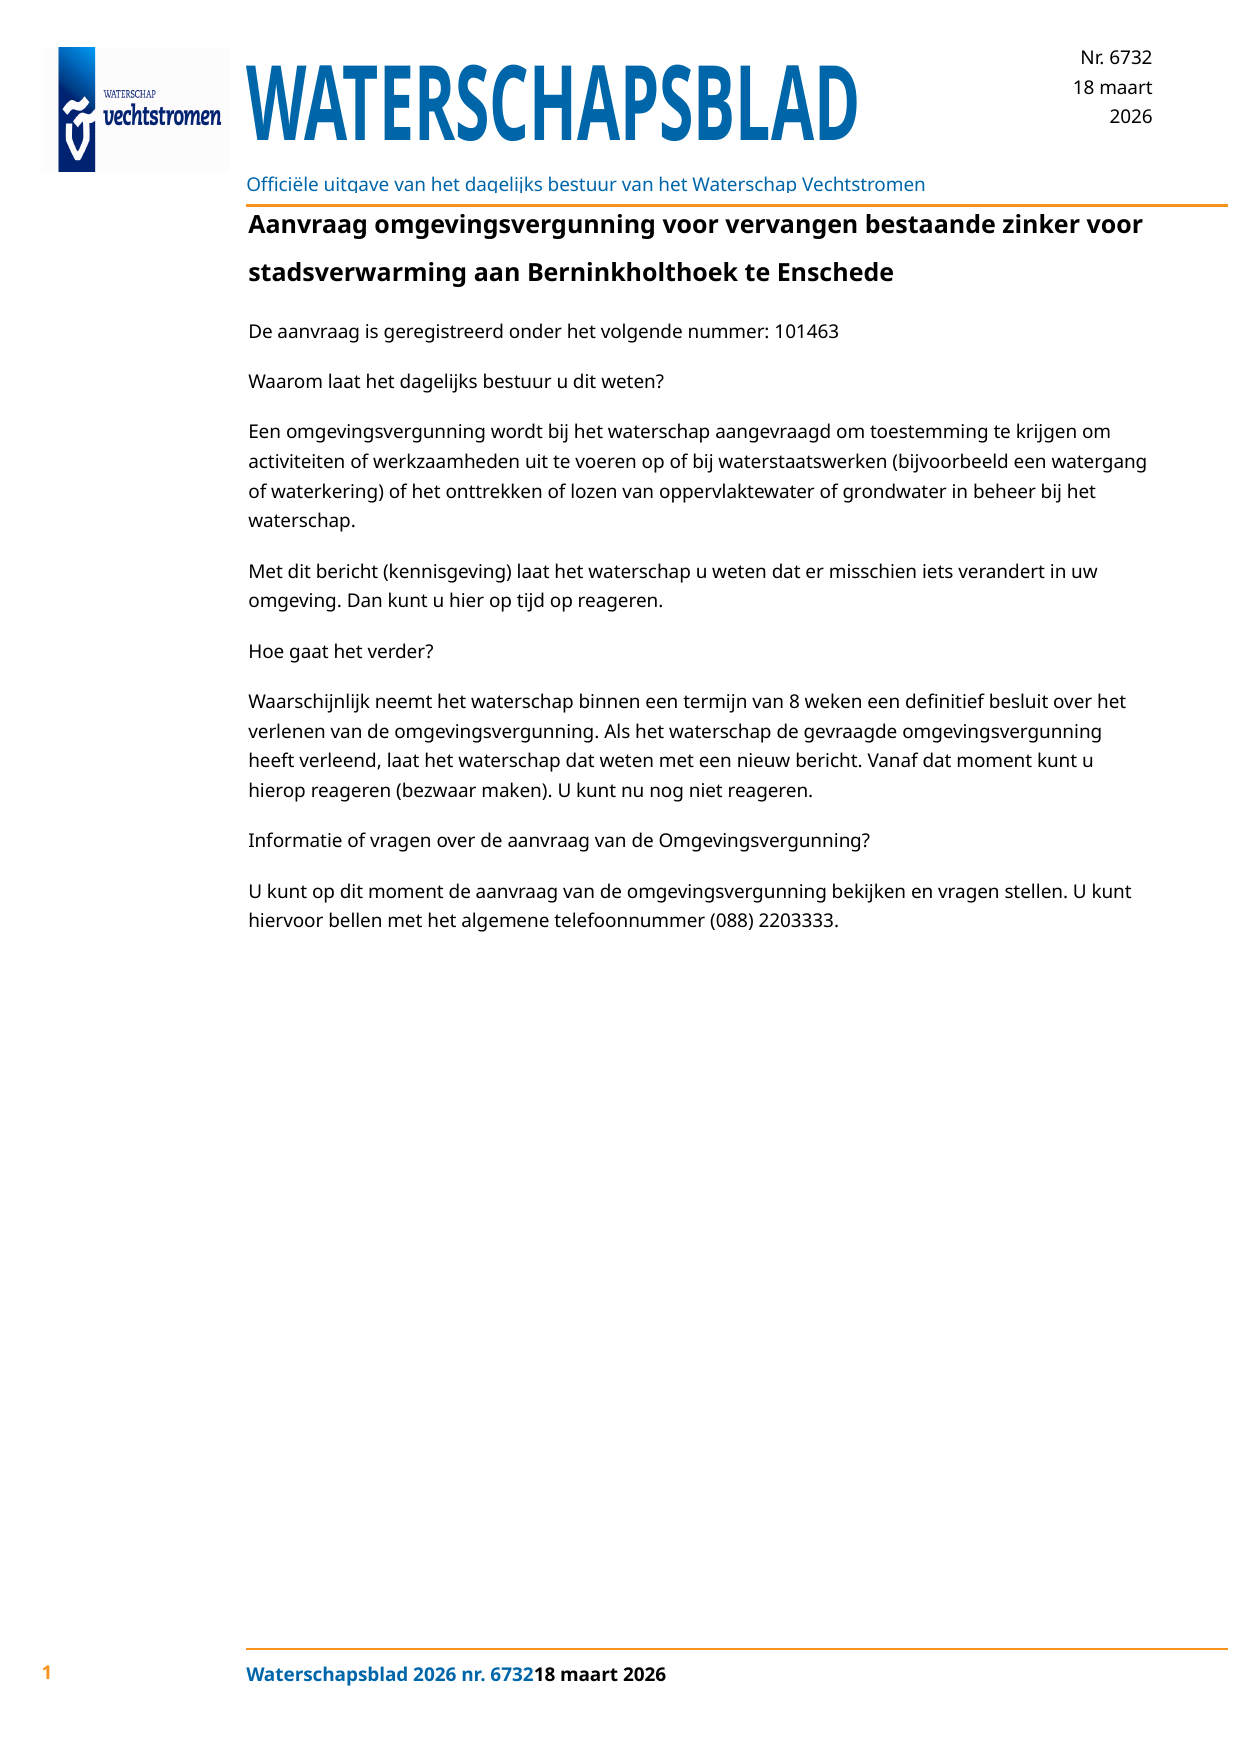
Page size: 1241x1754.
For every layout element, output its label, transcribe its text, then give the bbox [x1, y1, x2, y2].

text Met dit bericht (kennisgeving) laat het waterschap u weten dat er misschien iets verandert in uw omgeving. Dan kunt u hier op tijd op reageren. [248, 558, 1152, 613]
text Aanvraag omgevingsvergunning voor vervangen bestaande zinker voor stadsverwarming aan Berninkholthoek te Enschede [248, 207, 1152, 288]
text De aanvraag is geregistreerd onder het volgende nummer: 101463 [248, 318, 1152, 344]
text Een omgevingsvergunning wordt bij het waterschap aangevraagd om toestemming te krijgen om activiteiten of werkzaamheden uit te voeren op of bij waterstaatswerken (bijvoorbeeld een watergang of waterkering) of het onttrekken of lozen van oppervlaktewater of grondwater in beheer bij het waterschap. [248, 419, 1152, 533]
text Hoe gaat het verder? [248, 638, 1152, 664]
text Informatie of vragen over de aanvraag van de Omgevingsvergunning? [248, 827, 1152, 853]
picture [41, 47, 231, 172]
text Waarom laat het dagelijks bestuur u dit weten? [248, 368, 1152, 394]
text U kunt op dit moment de aanvraag van de omgevingsvergunning bekijken en vragen stellen. U kunt hiervoor bellen met het algemene telefoonnummer (088) 2203333. [248, 878, 1152, 933]
text Waarschijnlijk neemt het waterschap binnen een termijn van 8 weken een definitief besluit over het verlenen van de omgevingsvergunning. Als het waterschap de gevraagde omgevingsvergunning heeft verleend, laat het waterschap dat weten met een nieuw bericht. Vanaf dat moment kunt u hierop reageren (bezwaar maken). U kunt nu nog niet reageren. [248, 688, 1152, 803]
